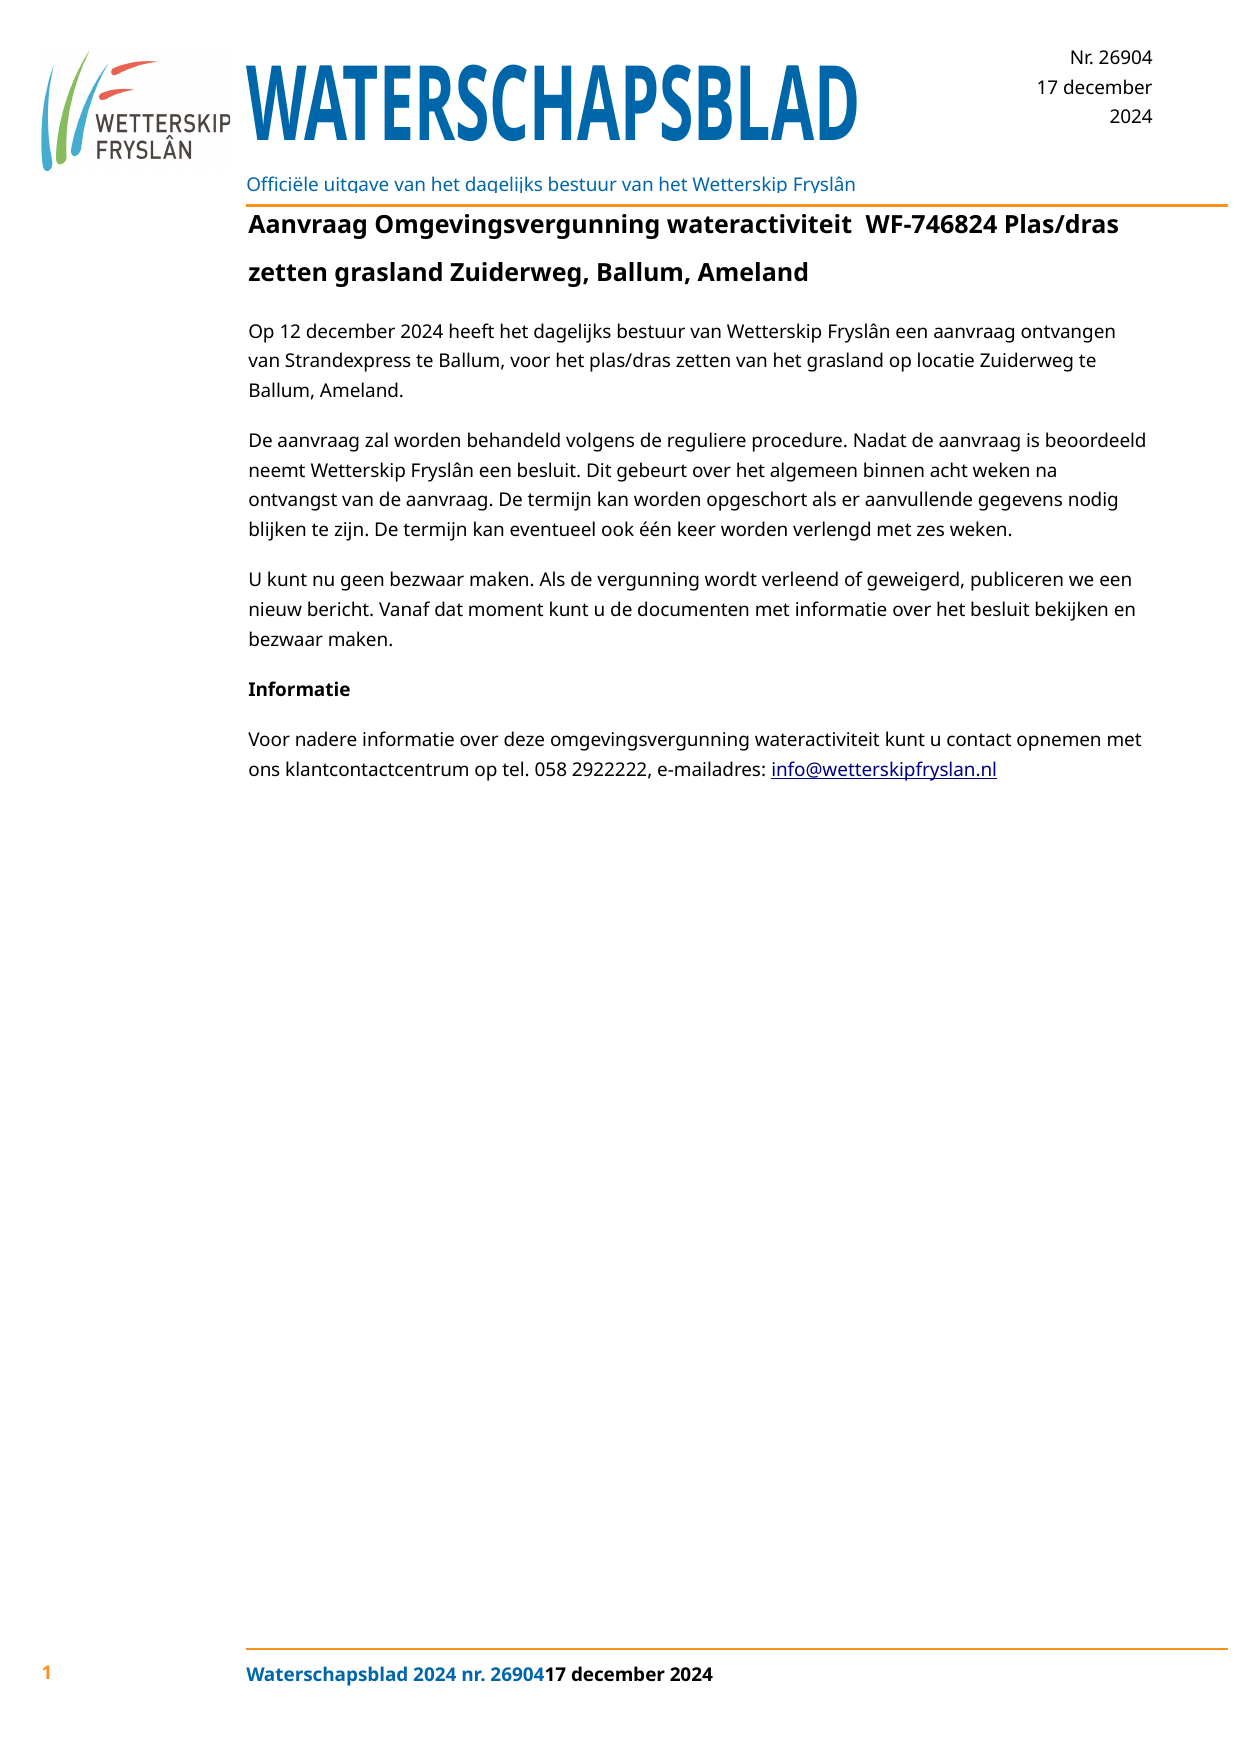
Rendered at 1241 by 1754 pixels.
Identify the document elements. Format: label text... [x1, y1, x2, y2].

picture [41, 47, 231, 172]
text Aanvraag Omgevingsvergunning wateractiviteit WF-746824 Plas/dras zetten grasland Zuiderweg, Ballum, Ameland [248, 207, 1152, 288]
text Op 12 december 2024 heeft het dagelijks bestuur van Wetterskip Fryslân een aanvraag ontvangen van Strandexpress te Ballum, voor het plas/dras zetten van het grasland op locatie Zuiderweg te Ballum, Ameland. [248, 318, 1152, 403]
text De aanvraag zal worden behandeld volgens de reguliere procedure. Nadat de aanvraag is beoordeeld neemt Wetterskip Fryslân een besluit. Dit gebeurt over het algemeen binnen acht weken na ontvangst van de aanvraag. De termijn kan worden opgeschort als er aanvullende gegevens nodig blijken te zijn. De termijn kan eventueel ook één keer worden verlengd met zes weken. [248, 427, 1152, 542]
text U kunt nu geen bezwaar maken. Als de vergunning wordt verleend of geweigerd, publiceren we een nieuw bericht. Vanaf dat moment kunt u de documenten met informatie over het besluit bekijken en bezwaar maken. [248, 567, 1152, 652]
text Informatie [248, 676, 1152, 702]
text Voor nadere informatie over deze omgevingsvergunning wateractiviteit kunt u contact opnemen met ons klantcontactcentrum op tel. 058 2922222, e-mailadres: info@wetterskipfryslan.nl [248, 727, 1152, 782]
